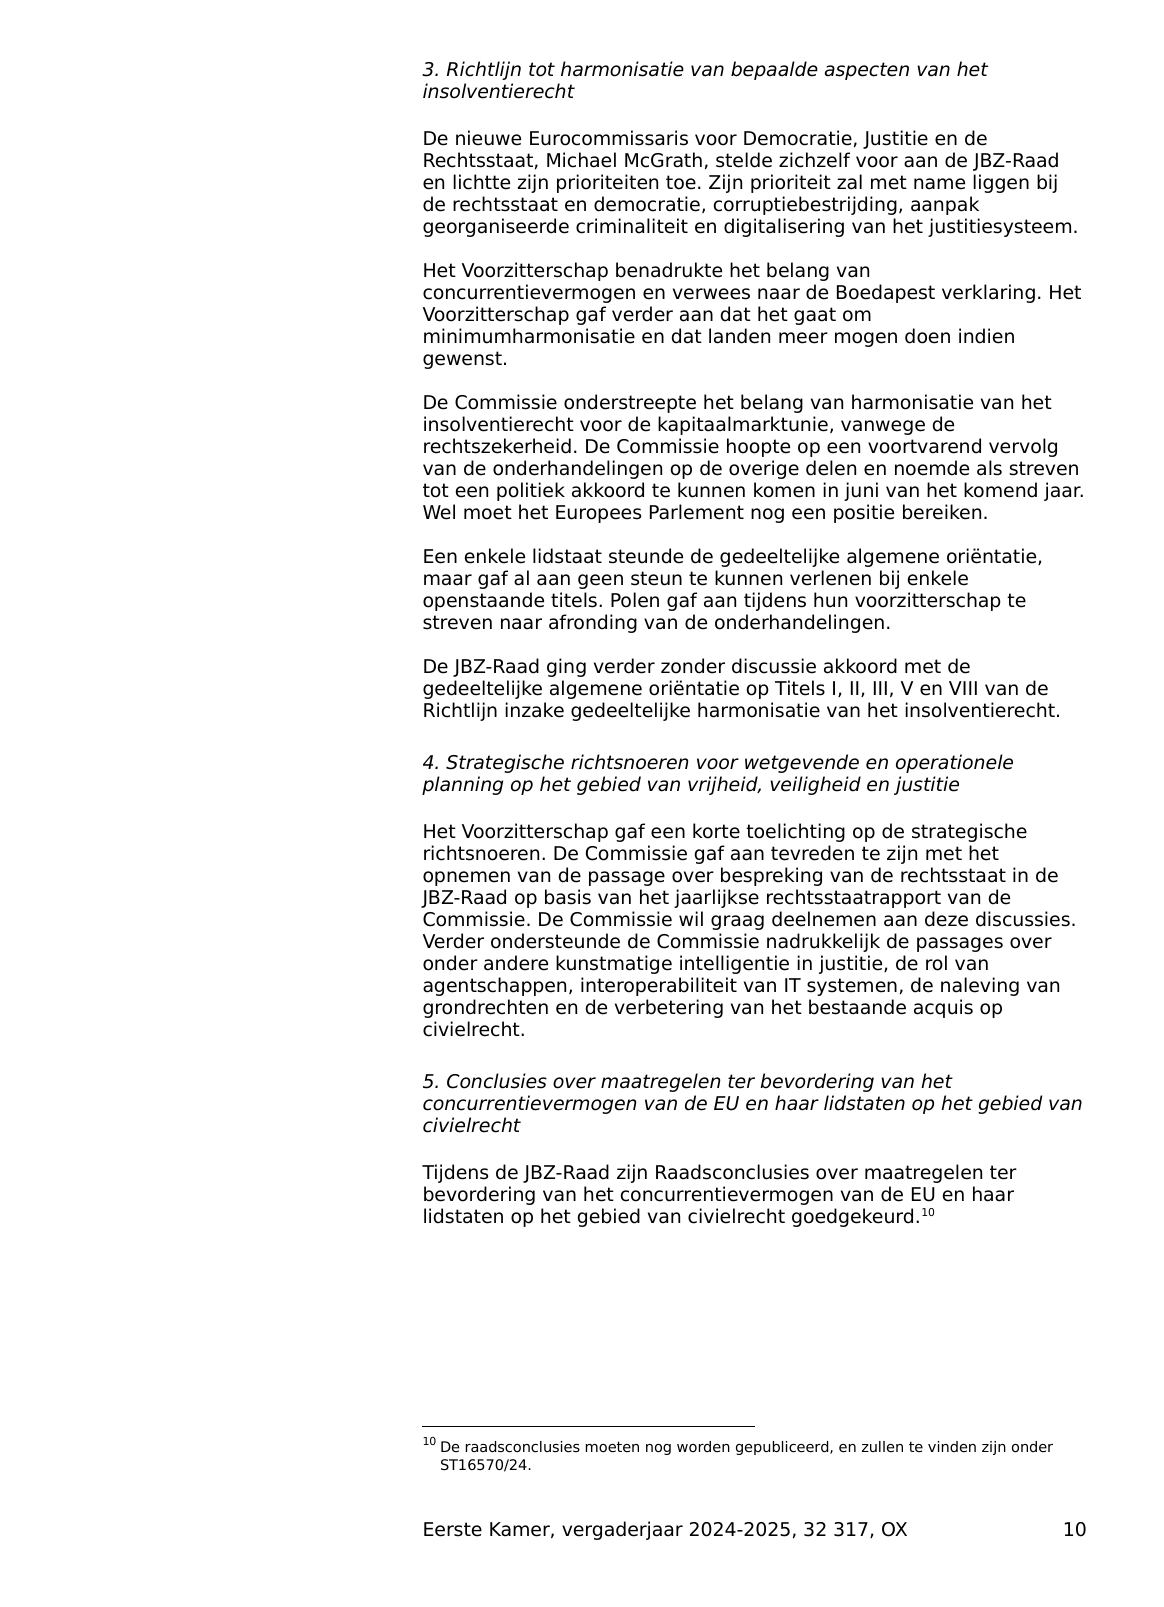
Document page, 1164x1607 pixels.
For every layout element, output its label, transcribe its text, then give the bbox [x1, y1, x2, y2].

text Een enkele lidstaat steunde de gedeeltelijke algemene oriëntatie, maar gaf al aan geen steun te kunnen verlenen bij enkele openstaande titels. Polen gaf aan tijdens hun voorzitterschap te streven naar afronding van de onderhandelingen. [422, 546, 1087, 634]
subtitle 3. Richtlijn tot harmonisatie van bepaalde aspecten van het insolventierecht [422, 59, 1087, 103]
text Het Voorzitterschap benadrukte het belang van concurrentievermogen en verwees naar de Boedapest verklaring. Het Voorzitterschap gaf verder aan dat het gaat om minimumharmonisatie en dat landen meer mogen doen indien gewenst. [422, 260, 1087, 370]
subtitle 4. Strategische richtsnoeren voor wetgevende en operationele planning op het gebied van vrijheid, veiligheid en justitie [422, 752, 1087, 796]
text De raadsconclusies moeten nog worden gepubliceerd, en zullen te vinden zijn onder ST16570/24. [422, 1435, 1087, 1474]
text De nieuwe Eurocommissaris voor Democratie, Justitie en de Rechtsstaat, Michael McGrath, stelde zichzelf voor aan de JBZ-Raad en lichtte zijn prioriteiten toe. Zijn prioriteit zal met name liggen bij de rechtsstaat en democratie, corruptiebestrijding, aanpak georganiseerde criminaliteit en digitalisering van het justitiesysteem. [422, 128, 1087, 238]
text De Commissie onderstreepte het belang van harmonisatie van het insolventierecht voor de kapitaalmarktunie, vanwege de rechtszekerheid. De Commissie hoopte op een voortvarend vervolg van de onderhandelingen op de overige delen en noemde als streven tot een politiek akkoord te kunnen komen in juni van het komend jaar. Wel moet het Europees Parlement nog een positie bereiken. [422, 392, 1087, 524]
subtitle 5. Conclusies over maatregelen ter bevordering van het concurrentievermogen van de EU en haar lidstaten op het gebied van civielrecht [422, 1071, 1087, 1137]
text Tijdens de JBZ-Raad zijn Raadsconclusies over maatregelen ter bevordering van het concurrentievermogen van de EU en haar lidstaten op het gebied van civielrecht goedgekeurd. [422, 1162, 1087, 1228]
text Het Voorzitterschap gaf een korte toelichting op de strategische richtsnoeren. De Commissie gaf aan tevreden te zijn met het opnemen van de passage over bespreking van de rechtsstaat in de JBZ-Raad op basis van het jaarlijkse rechtsstaatrapport van de Commissie. De Commissie wil graag deelnemen aan deze discussies. Verder ondersteunde de Commissie nadrukkelijk de passages over onder andere kunstmatige intelligentie in justitie, de rol van agentschappen, interoperabiliteit van IT systemen, de naleving van grondrechten en de verbetering van het bestaande acquis op civielrecht. [422, 821, 1087, 1041]
text De JBZ-Raad ging verder zonder discussie akkoord met de gedeeltelijke algemene oriëntatie op Titels I, II, III, V en VIII van de Richtlijn inzake gedeeltelijke harmonisatie van het insolventierecht. [422, 656, 1087, 722]
